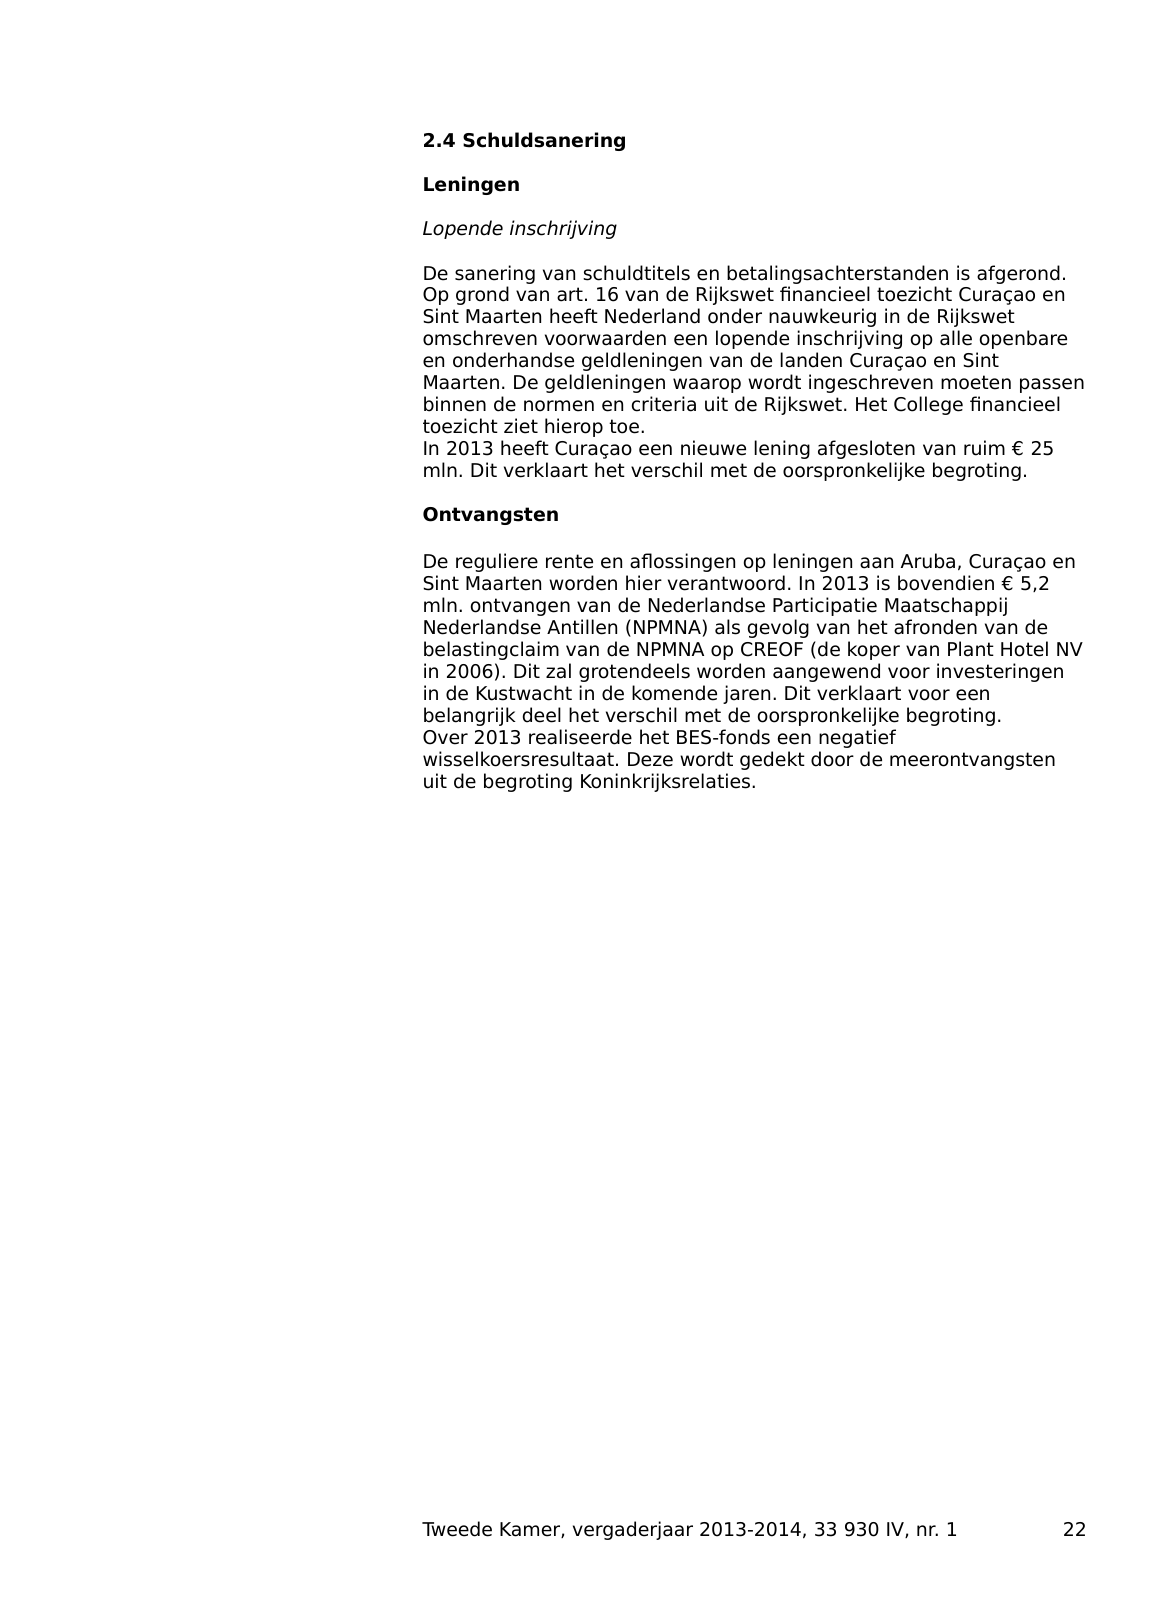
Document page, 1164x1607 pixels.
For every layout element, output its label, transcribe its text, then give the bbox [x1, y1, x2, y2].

subtitle Leningen [422, 174, 1087, 196]
text De reguliere rente en aflossingen op leningen aan Aruba, Curaçao en Sint Maarten worden hier verantwoord. In 2013 is bovendien € 5,2 mln. ontvangen van de Nederlandse Participatie Maatschappij Nederlandse Antillen (NPMNA) als gevolg van het afronden van de belastingclaim van de NPMNA op CREOF (de koper van Plant Hotel NV in 2006). Dit zal grotendeels worden aangewend voor investeringen in de Kustwacht in de komende jaren. Dit verklaart voor een belangrijk deel het verschil met de oorspronkelijke begroting. [422, 551, 1087, 727]
subtitle Ontvangsten [422, 504, 1087, 526]
subtitle Lopende inschrijving [422, 218, 1087, 240]
text In 2013 heeft Curaçao een nieuwe lening afgesloten van ruim € 25 mln. Dit verklaart het verschil met de oorspronkelijke begroting. [422, 438, 1087, 482]
text De sanering van schuldtitels en betalingsachterstanden is afgerond. Op grond van art. 16 van de Rijkswet financieel toezicht Curaçao en Sint Maarten heeft Nederland onder nauwkeurig in de Rijkswet omschreven voorwaarden een lopende inschrijving op alle openbare en onderhandse geldleningen van de landen Curaçao en Sint Maarten. De geldleningen waarop wordt ingeschreven moeten passen binnen de normen en criteria uit de Rijkswet. Het College financieel toezicht ziet hierop toe. [422, 262, 1087, 438]
text Over 2013 realiseerde het BES-fonds een negatief wisselkoersresultaat. Deze wordt gedekt door de meerontvangsten uit de begroting Koninkrijksrelaties. [422, 727, 1087, 793]
subtitle 2.4 Schuldsanering [422, 130, 1087, 152]
